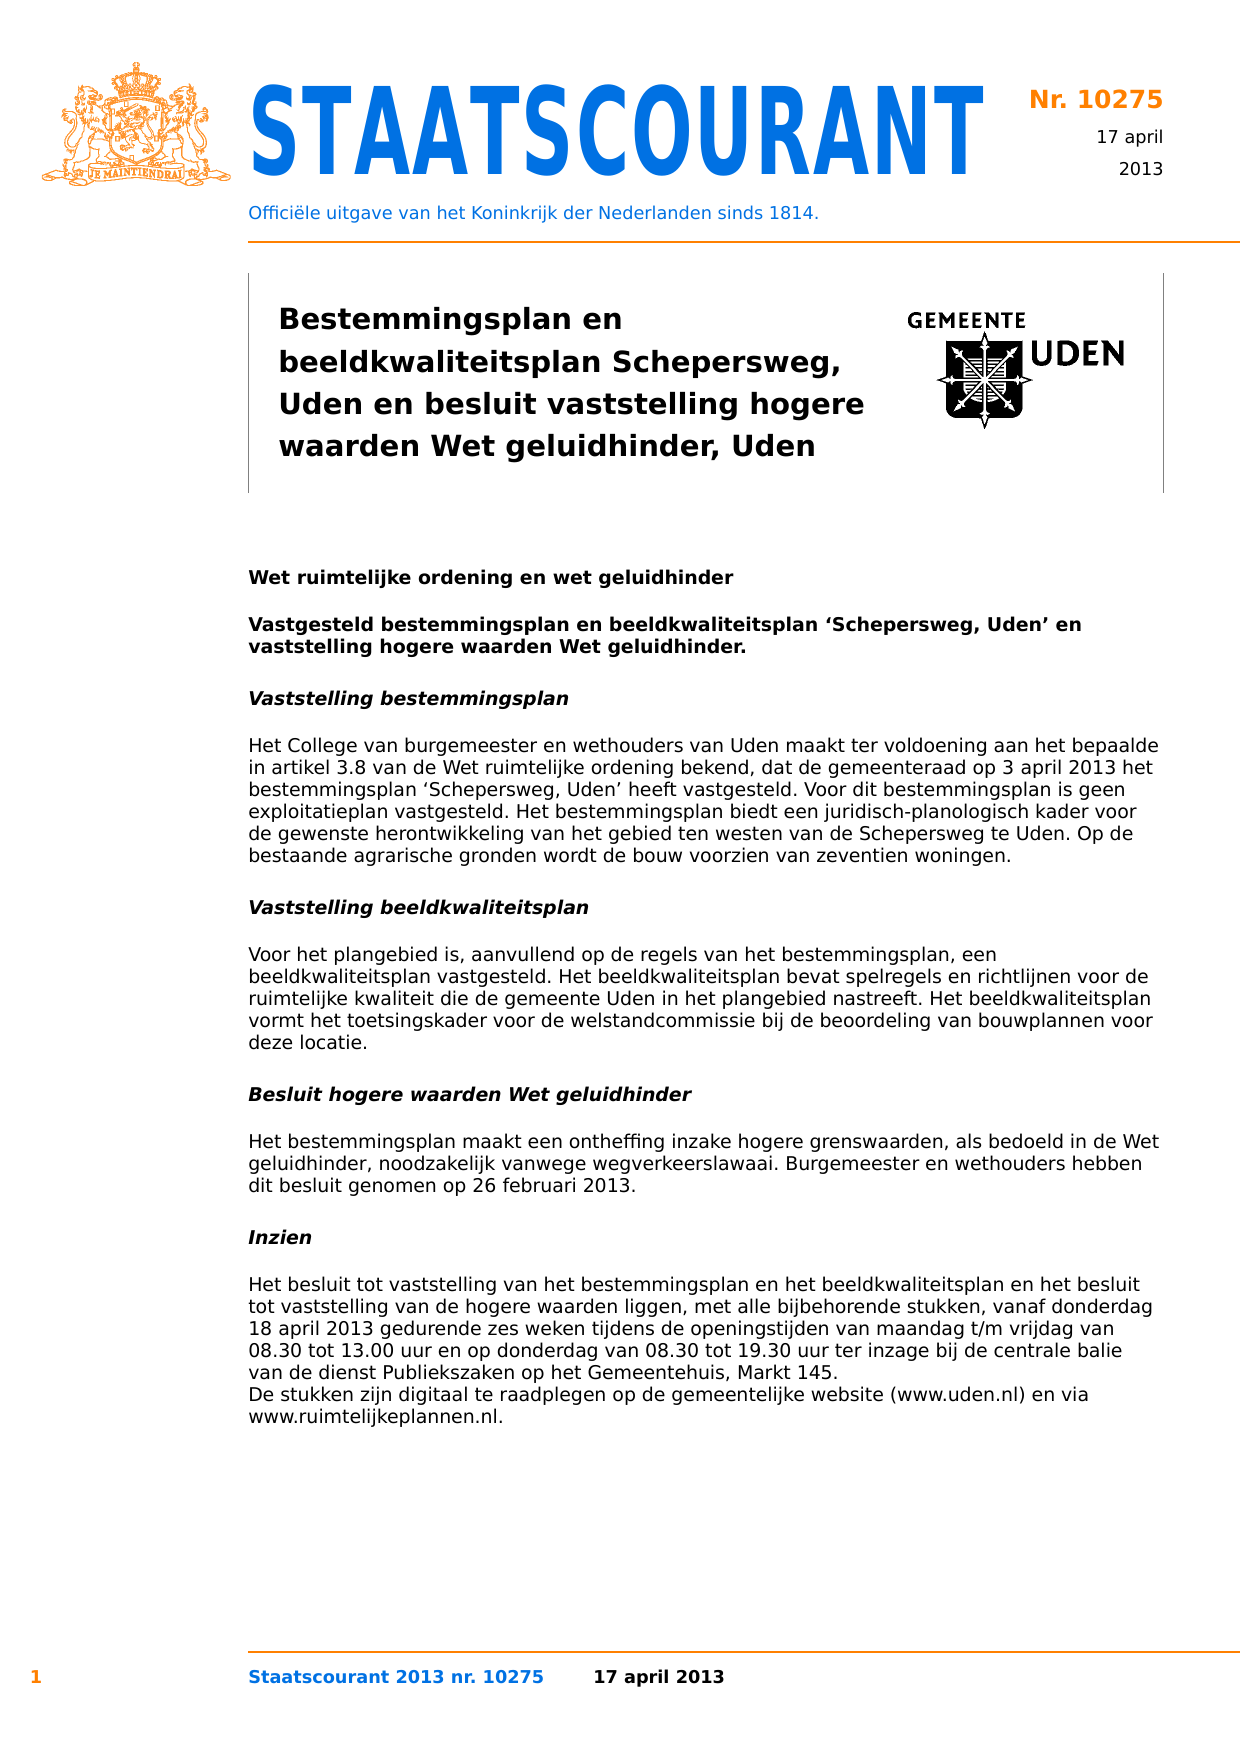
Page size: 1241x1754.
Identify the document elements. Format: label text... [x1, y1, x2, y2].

picture [41, 62, 231, 186]
table_cell 2013 [998, 153, 1240, 203]
subtitle Besluit hogere waarden Wet geluidhinder [248, 1084, 1163, 1106]
subtitle Vaststelling bestemmingsplan [248, 688, 1163, 710]
table_header [25, 62, 248, 241]
table_header Nr. 10275 [998, 62, 1240, 121]
subtitle Wet ruimtelijke ordening en wet geluidhinder [248, 567, 1163, 589]
subtitle Inzien [248, 1227, 1163, 1249]
text Het bestemmingsplan maakt een ontheffing inzake hogere grenswaarden, als bedoeld in de Wet geluidhinder, noodzakelijk vanwege wegverkeerslawaai. Burgemeester en wethouders hebben dit besluit genomen op 26 februari 2013. [248, 1131, 1163, 1197]
text Voor het plangebied is, aanvullend op de regels van het bestemmingsplan, een beeldkwaliteitsplan vastgesteld. Het beeldkwaliteitsplan bevat spelregels en richtlijnen voor de ruimtelijke kwaliteit die de gemeente Uden in het plangebied nastreeft. Het beeldkwaliteitsplan vormt het toetsingskader voor de welstandcommissie bij de beoordeling van bouwplannen voor deze locatie. [248, 944, 1163, 1054]
text Vastgesteld bestemmingsplan en beeldkwaliteitsplan ‘Schepersweg, Uden’ en vaststelling hogere waarden Wet geluidhinder. [248, 614, 1163, 658]
table_header STAATSCOURANT [248, 62, 998, 203]
picture [897, 302, 1134, 439]
text Het College van burgemeester en wethouders van Uden maakt ter voldoening aan het bepaalde in artikel 3.8 van de Wet ruimtelijke ordening bekend, dat de gemeenteraad op 3 april 2013 het bestemmingsplan ‘Schepersweg, Uden’ heeft vastgesteld. Voor dit bestemmingsplan is geen exploitatieplan vastgesteld. Het bestemmingsplan biedt een juridisch-planologisch kader voor de gewenste herontwikkeling van het gebied ten westen van de Schepersweg te Uden. Op de bestaande agrarische gronden wordt de bouw voorzien van zeventien woningen. [248, 735, 1163, 867]
subtitle Bestemmingsplan en beeldkwaliteitsplan Schepersweg, Uden en besluit vaststelling hogere waarden Wet geluidhinder, Uden [249, 273, 1163, 493]
subtitle Vaststelling beeldkwaliteitsplan [248, 897, 1163, 919]
text Het besluit tot vaststelling van het bestemmingsplan en het beeldkwaliteitsplan en het besluit tot vaststelling van de hogere waarden liggen, met alle bijbehorende stukken, vanaf donderdag 18 april 2013 gedurende zes weken tijdens de openingstijden van maandag t/m vrijdag van 08.30 tot 13.00 uur en op donderdag van 08.30 tot 19.30 uur ter inzage bij de centrale balie van de dienst Publiekszaken op het Gemeentehuis, Markt 145. [248, 1274, 1163, 1383]
table_cell Officiële uitgave van het Koninkrijk der Nederlanden sinds 1814. [248, 203, 1240, 241]
text De stukken zijn digitaal te raadplegen op de gemeentelijke website (www.uden.nl) en via www.ruimtelijkeplannen.nl. [248, 1383, 1163, 1427]
table_cell 17 april [998, 121, 1240, 153]
